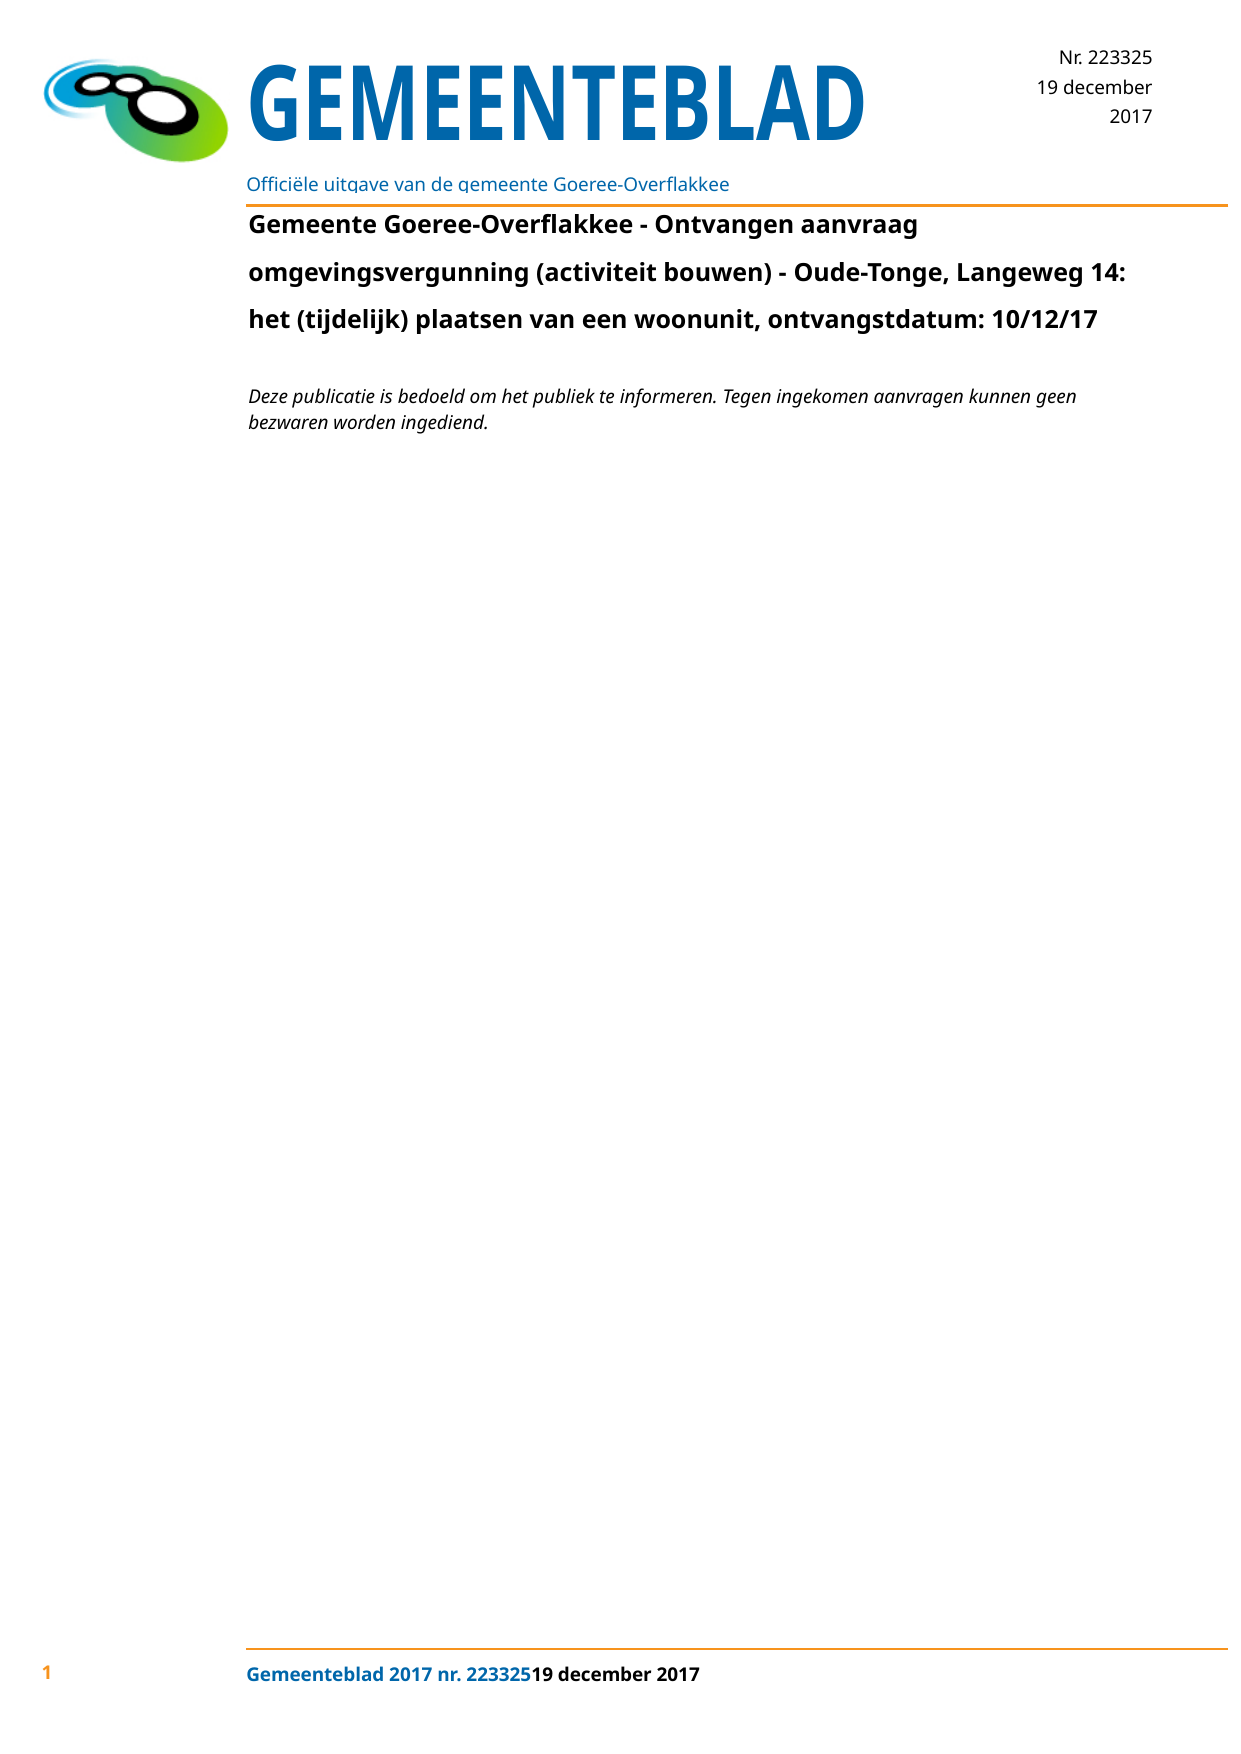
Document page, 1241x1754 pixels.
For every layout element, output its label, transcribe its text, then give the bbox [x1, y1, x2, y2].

text Deze publicatie is bedoeld om het publiek te informeren. Tegen ingekomen aanvragen kunnen geen bezwaren worden ingediend. [248, 384, 1152, 435]
text Gemeente Goeree-Overflakkee - Ontvangen aanvraag omgevingsvergunning (activiteit bouwen) - Oude-Tonge, Langeweg 14: het (tijdelijk) plaatsen van een woonunit, ontvangstdatum: 10/12/17 [248, 207, 1152, 336]
picture [41, 47, 231, 172]
